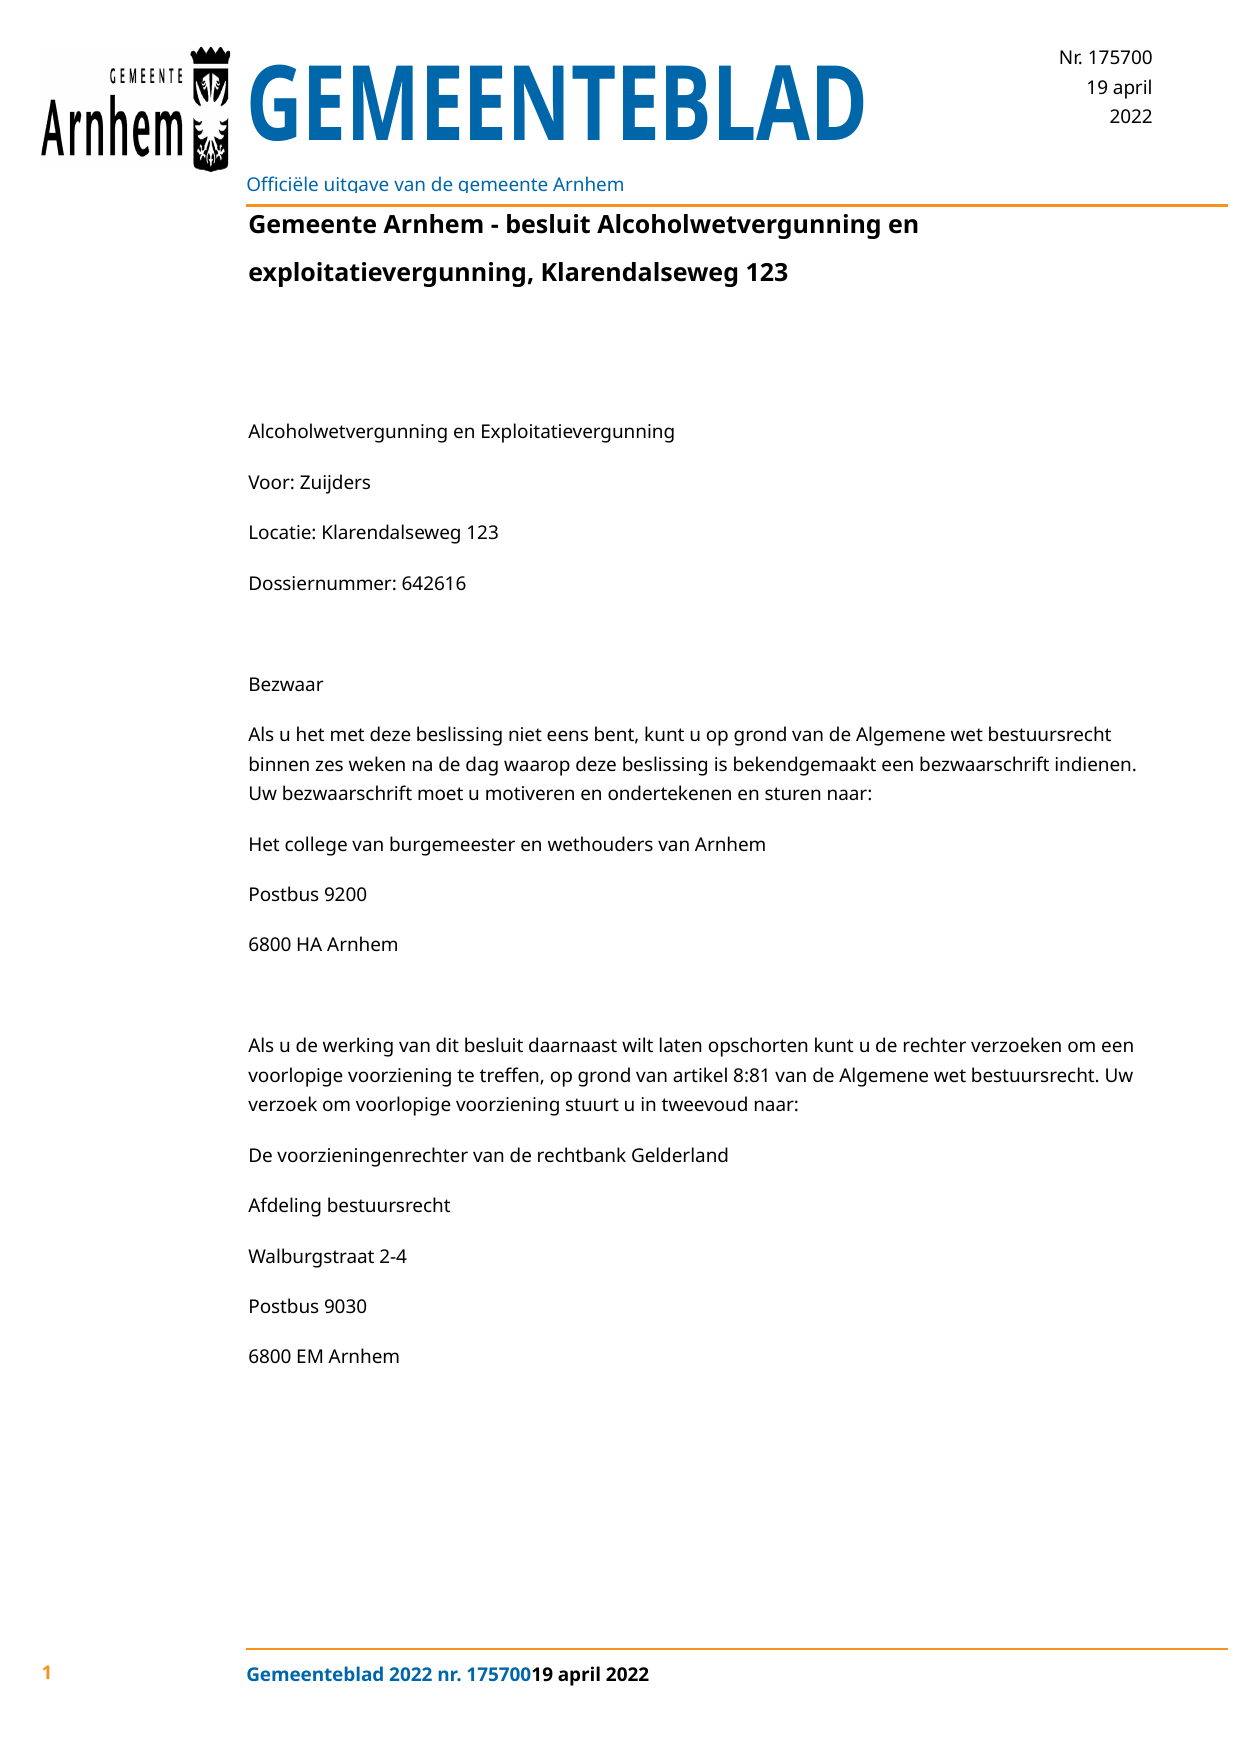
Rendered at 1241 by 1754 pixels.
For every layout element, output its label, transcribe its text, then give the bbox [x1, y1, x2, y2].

text Afdeling bestuursrecht [248, 1192, 1152, 1218]
text Als u de werking van dit besluit daarnaast wilt laten opschorten kunt u de rechter verzoeken om een voorlopige voorziening te treffen, op grond van artikel 8:81 van de Algemene wet bestuursrecht. Uw verzoek om voorlopige voorziening stuurt u in tweevoud naar: [248, 1032, 1152, 1117]
text Dossiernummer: 642616 [248, 570, 1152, 596]
picture [41, 47, 231, 172]
text Bezwaar [248, 671, 1152, 697]
text De voorzieningenrechter van de rechtbank Gelderland [248, 1142, 1152, 1168]
text Walburgstraat 2-4 [248, 1243, 1152, 1269]
text Voor: Zuijders [248, 469, 1152, 495]
text Alcoholwetvergunning en Exploitatievergunning [248, 419, 1152, 444]
text Als u het met deze beslissing niet eens bent, kunt u op grond van de Algemene wet bestuursrecht binnen zes weken na de dag waarop deze beslissing is bekendgemaakt een bezwaarschrift indienen. Uw bezwaarschrift moet u motiveren en ondertekenen en sturen naar: [248, 721, 1152, 806]
text 6800 HA Arnhem [248, 932, 1152, 957]
text Postbus 9200 [248, 881, 1152, 907]
text 6800 EM Arnhem [248, 1344, 1152, 1369]
text Het college van burgemeester en wethouders van Arnhem [248, 831, 1152, 857]
text Gemeente Arnhem - besluit Alcoholwetvergunning en exploitatievergunning, Klarendalseweg 123 [248, 207, 1152, 288]
text Locatie: Klarendalseweg 123 [248, 519, 1152, 545]
text Postbus 9030 [248, 1293, 1152, 1319]
